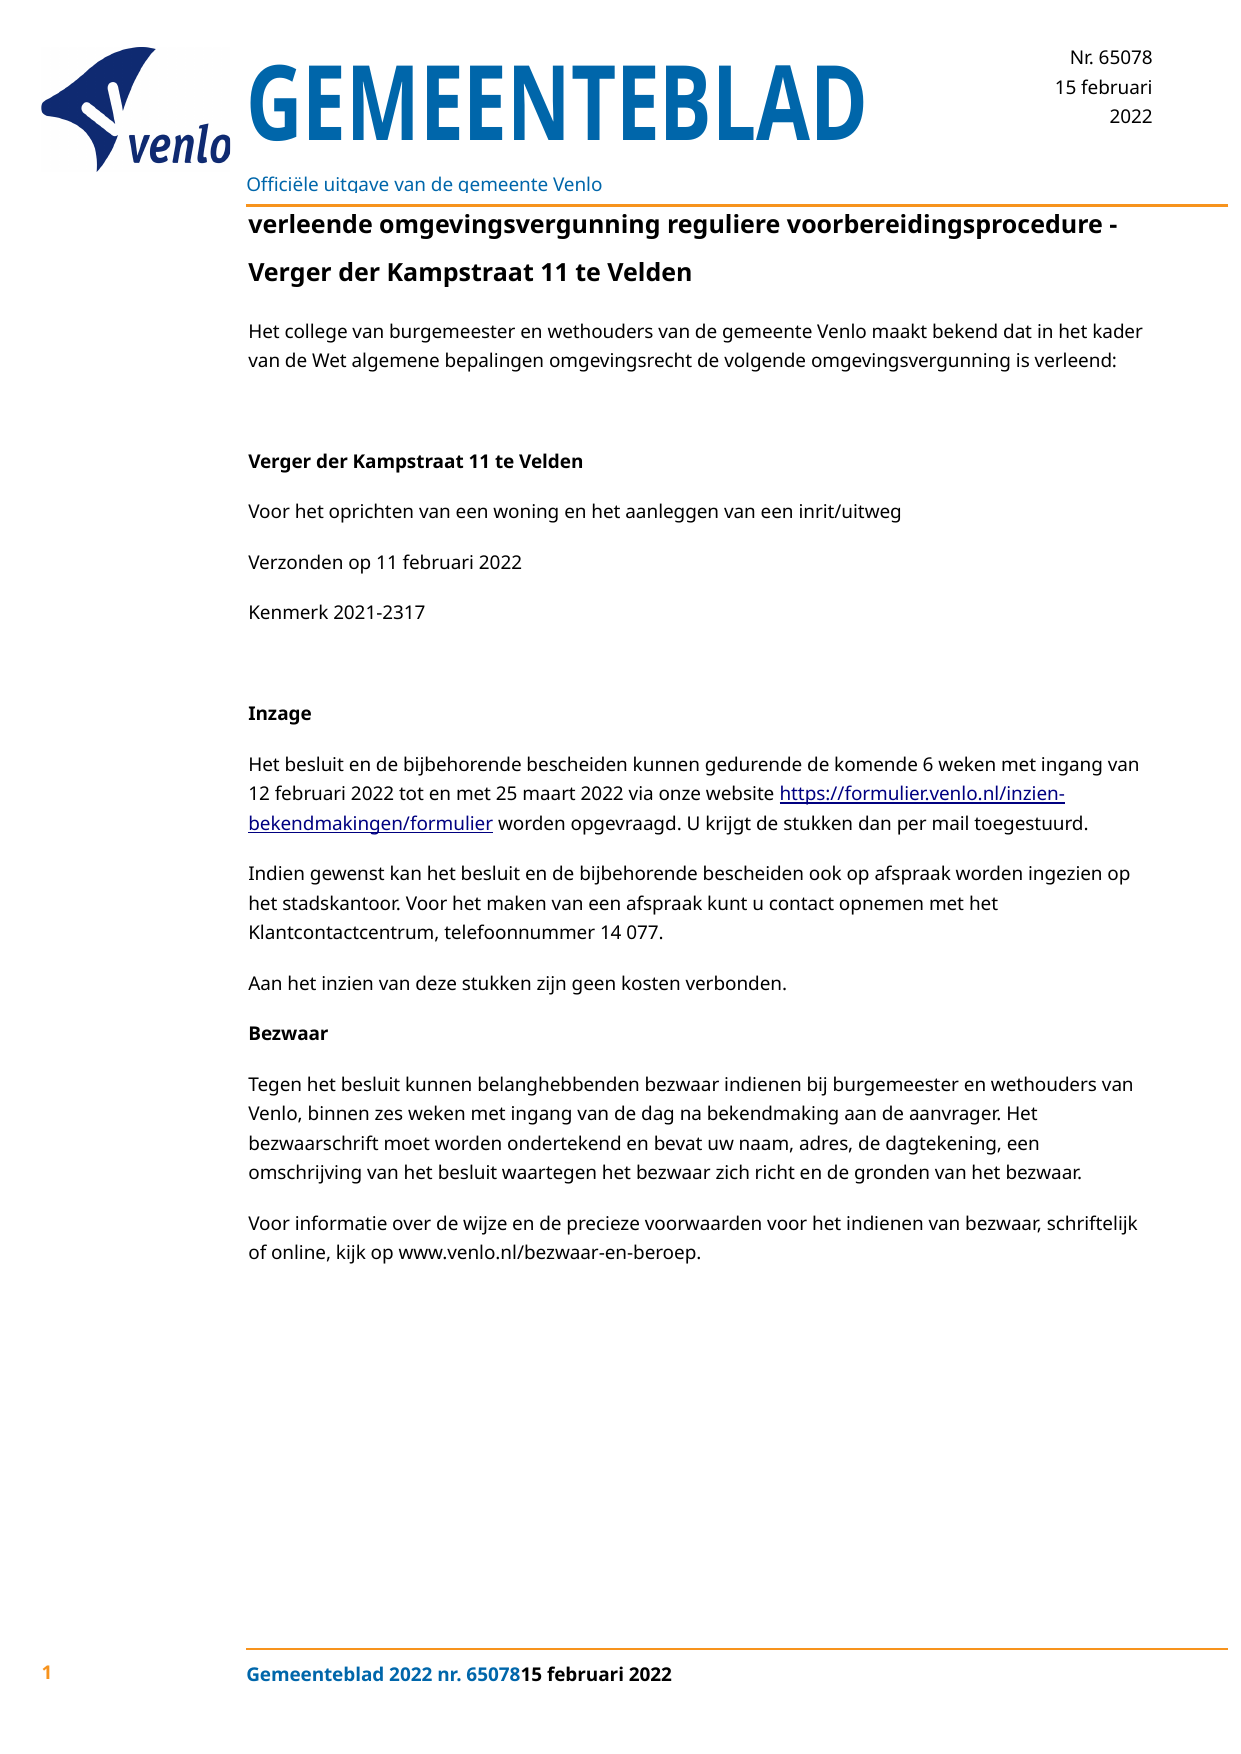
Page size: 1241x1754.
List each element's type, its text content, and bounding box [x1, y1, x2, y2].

picture [41, 47, 231, 172]
text Kenmerk 2021-2317 [248, 599, 1152, 625]
text Indien gewenst kan het besluit en de bijbehorende bescheiden ook op afspraak worden ingezien op het stadskantoor. Voor het maken van een afspraak kunt u contact opnemen met het Klantcontactcentrum, telefoonnummer 14 077. [248, 860, 1152, 945]
text Inzage [248, 700, 1152, 726]
text Het besluit en de bijbehorende bescheiden kunnen gedurende de komende 6 weken met ingang van 12 februari 2022 tot en met 25 maart 2022 via onze website https://formulier.venlo.nl/inzien-bekendmakingen/formulier worden opgevraagd. U krijgt de stukken dan per mail toegestuurd. [248, 751, 1152, 836]
text verleende omgevingsvergunning reguliere voorbereidingsprocedure - Verger der Kampstraat 11 te Velden [248, 207, 1152, 288]
text Verzonden op 11 februari 2022 [248, 549, 1152, 575]
text Aan het inzien van deze stukken zijn geen kosten verbonden. [248, 970, 1152, 996]
text Tegen het besluit kunnen belanghebbenden bezwaar indienen bij burgemeester en wethouders van Venlo, binnen zes weken met ingang van de dag na bekendmaking aan de aanvrager. Het bezwaarschrift moet worden ondertekend en bevat uw naam, adres, de dagtekening, een omschrijving van het besluit waartegen het bezwaar zich richt en de gronden van het bezwaar. [248, 1071, 1152, 1185]
text Het college van burgemeester en wethouders van de gemeente Venlo maakt bekend dat in het kader van de Wet algemene bepalingen omgevingsrecht de volgende omgevingsvergunning is verleend: [248, 318, 1152, 373]
text Bezwaar [248, 1020, 1152, 1046]
text Voor informatie over de wijze en de precieze voorwaarden voor het indienen van bezwaar, schriftelijk of online, kijk op www.venlo.nl/bezwaar-en-beroep. [248, 1210, 1152, 1265]
text Verger der Kampstraat 11 te Velden [248, 448, 1152, 474]
text Voor het oprichten van een woning en het aanleggen van een inrit/uitweg [248, 499, 1152, 524]
